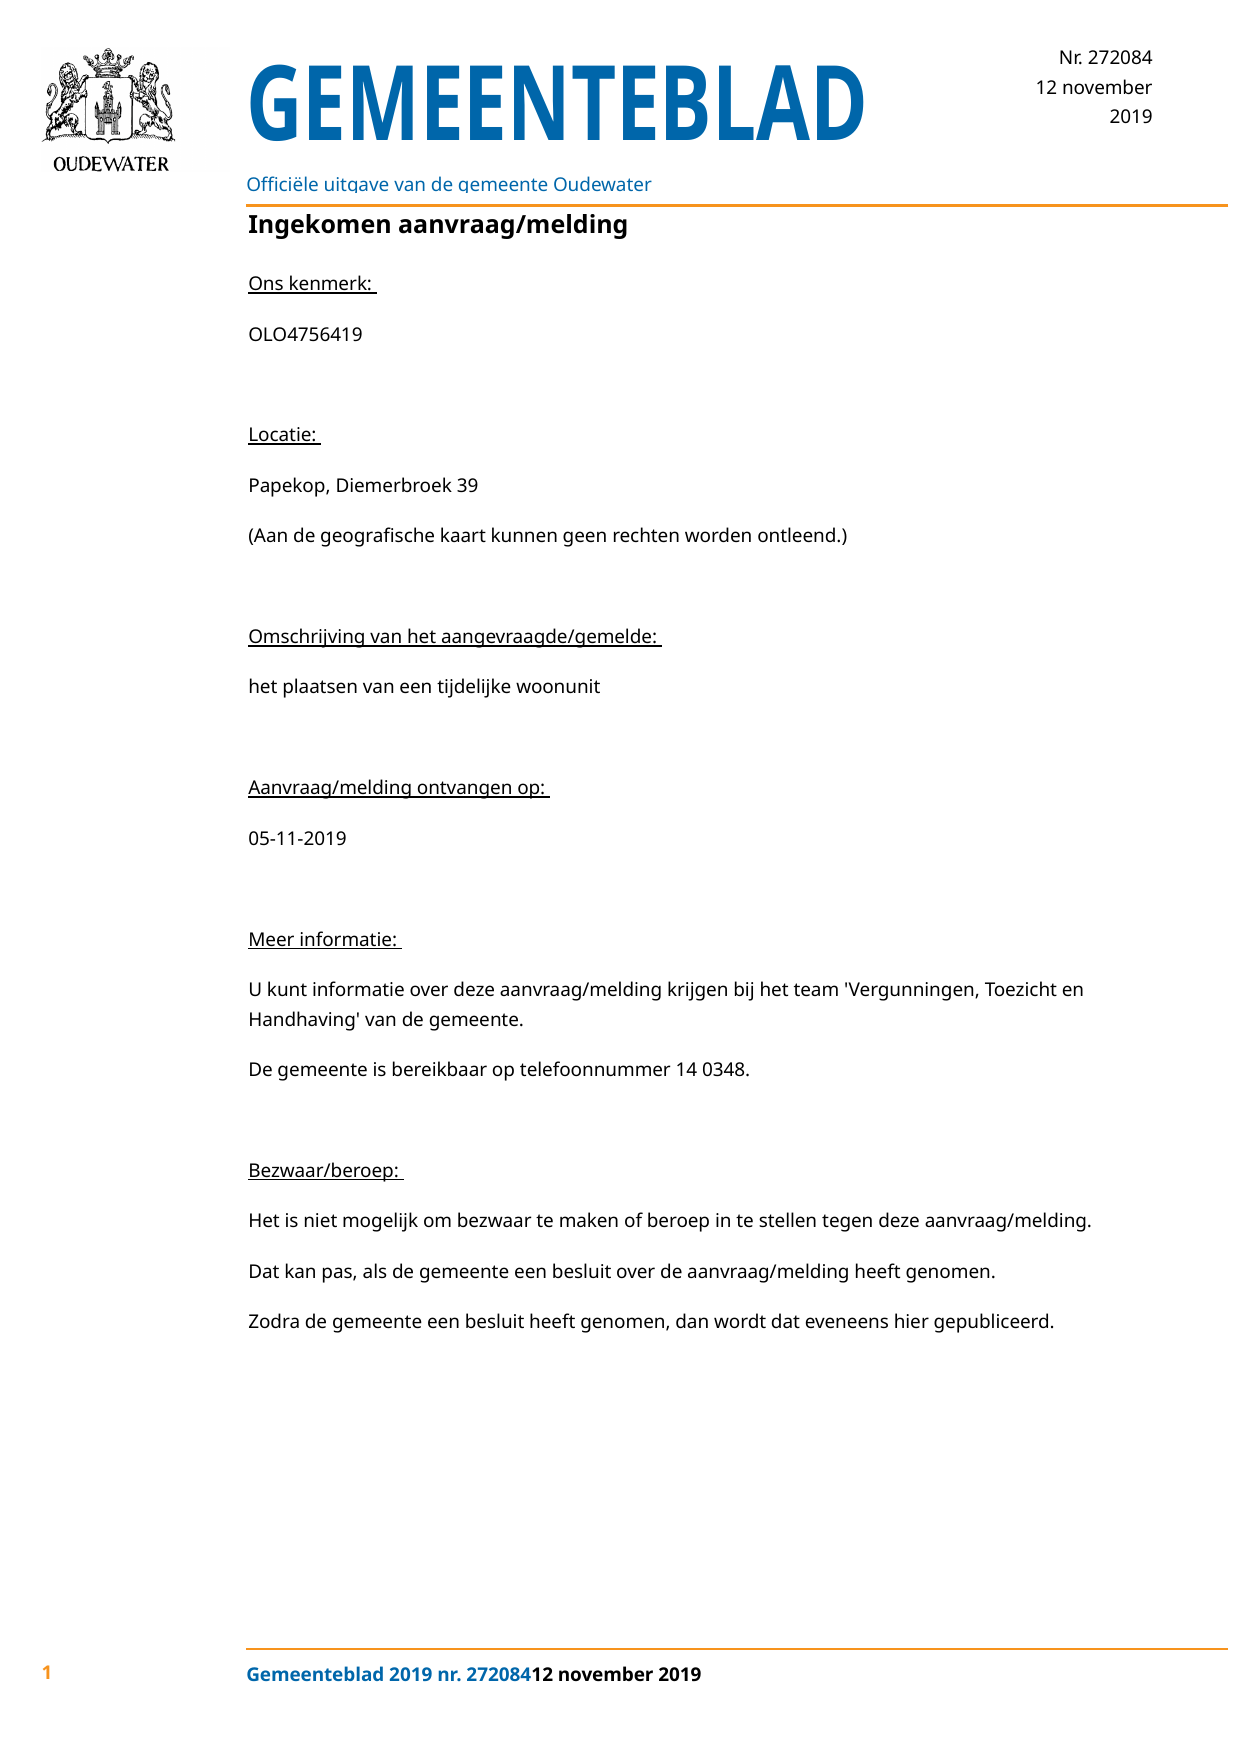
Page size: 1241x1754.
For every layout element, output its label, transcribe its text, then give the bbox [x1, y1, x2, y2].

text Zodra de gemeente een besluit heeft genomen, dan wordt dat eveneens hier gepubliceerd. [248, 1308, 1152, 1334]
text Omschrijving van het aangevraagde/gemelde: [248, 623, 1152, 649]
text OLO4756419 [248, 321, 1152, 346]
text Ons kenmerk: [248, 270, 1152, 296]
picture [41, 47, 231, 172]
text (Aan de geografische kaart kunnen geen rechten worden ontleend.) [248, 522, 1152, 548]
text Meer informatie: [248, 926, 1152, 951]
text De gemeente is bereikbaar op telefoonnummer 14 0348. [248, 1056, 1152, 1082]
text Locatie: [248, 422, 1152, 447]
text het plaatsen van een tijdelijke woonunit [248, 674, 1152, 699]
text Aanvraag/melding ontvangen op: [248, 774, 1152, 800]
text U kunt informatie over deze aanvraag/melding krijgen bij het team 'Vergunningen, Toezicht en Handhaving' van de gemeente. [248, 976, 1152, 1031]
text Ingekomen aanvraag/melding [248, 207, 1152, 241]
text Bezwaar/beroep: [248, 1157, 1152, 1183]
text Dat kan pas, als de gemeente een besluit over de aanvraag/melding heeft genomen. [248, 1258, 1152, 1283]
text Papekop, Diemerbroek 39 [248, 472, 1152, 498]
text 05-11-2019 [248, 825, 1152, 851]
text Het is niet mogelijk om bezwaar te maken of beroep in te stellen tegen deze aanvraag/melding. [248, 1207, 1152, 1233]
